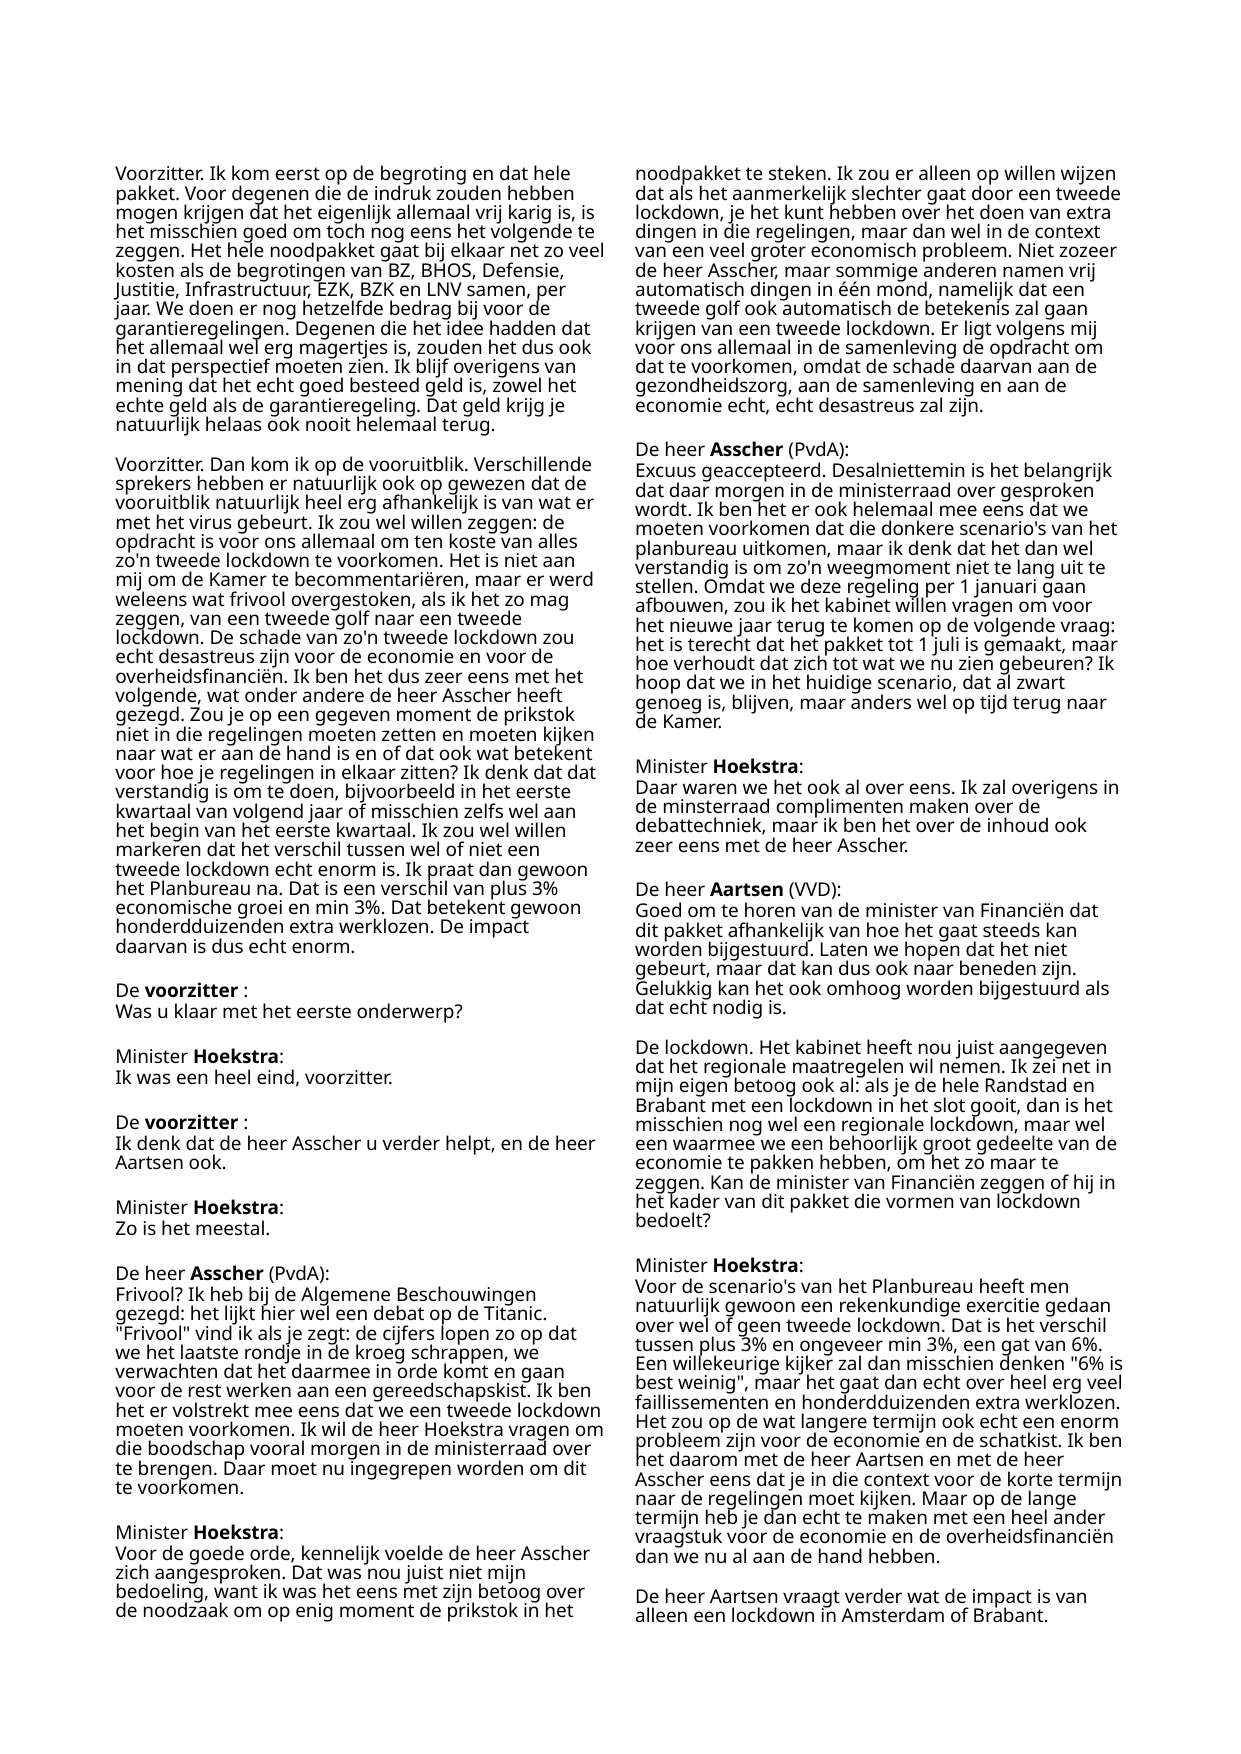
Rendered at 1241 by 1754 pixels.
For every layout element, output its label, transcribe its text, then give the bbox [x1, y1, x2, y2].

text Voor de scenario's van het Planbureau heeft men natuurlijk gewoon een rekenkundige exercitie gedaan over wel of geen tweede lockdown. Dat is het verschil tussen plus 3% en ongeveer min 3%, een gat van 6%. Een willekeurige kijker zal dan misschien denken "6% is best weinig", maar het gaat dan echt over heel erg veel faillissementen en honderdduizenden extra werklozen. Het zou op de wat langere termijn ook echt een enorm probleem zijn voor de economie en de schatkist. Ik ben het daarom met de heer Aartsen en met de heer Asscher eens dat je in die context voor de korte termijn naar de regelingen moet kijken. Maar op de lange termijn heb je dan echt te maken met een heel ander vraagstuk voor de economie en de overheidsfinanciën dan we nu al aan de hand hebben. [635, 1278, 1125, 1567]
text Minister Hoekstra: [115, 1519, 605, 1544]
text De heer Asscher (PvdA): [115, 1260, 605, 1286]
text De voorzitter : [115, 1109, 605, 1135]
text De voorzitter : [115, 978, 605, 1003]
text Minister Hoekstra: [635, 1252, 1125, 1278]
text Minister Hoekstra: [635, 753, 1125, 779]
text Voor de goede orde, kennelijk voelde de heer Asscher zich aangesproken. Dat was nou juist niet mijn bedoeling, want ik was het eens met zijn betoog over de noodzaak om op enig moment de prikstok in het [115, 1544, 605, 1622]
text Frivool? Ik heb bij de Algemene Beschouwingen gezegd: het lijkt hier wel een debat op de Titanic. "Frivool" vind ik als je zegt: de cijfers lopen zo op dat we het laatste rondje in de kroeg schrappen, we verwachten dat het daarmee in orde komt en gaan voor de rest werken aan een gereedschapskist. Ik ben het er volstrekt mee eens dat we een tweede lockdown moeten voorkomen. Ik wil de heer Hoekstra vragen om die boodschap vooral morgen in de ministerraad over te brengen. Daar moet nu ingegrepen worden om dit te voorkomen. [115, 1286, 605, 1498]
text Minister Hoekstra: [115, 1194, 605, 1220]
text Ik denk dat de heer Asscher u verder helpt, en de heer Aartsen ook. [115, 1135, 605, 1174]
text Voorzitter. Dan kom ik op de vooruitblik. Verschillende sprekers hebben er natuurlijk ook op gewezen dat de vooruitblik natuurlijk heel erg afhankelijk is van wat er met het virus gebeurt. Ik zou wel willen zeggen: de opdracht is voor ons allemaal om ten koste van alles zo'n tweede lockdown te voorkomen. Het is niet aan mij om de Kamer te becommentariëren, maar er werd weleens wat frivool overgestoken, als ik het zo mag zeggen, van een tweede golf naar een tweede lockdown. De schade van zo'n tweede lockdown zou echt desastreus zijn voor de economie en voor de overheidsfinanciën. Ik ben het dus zeer eens met het volgende, wat onder andere de heer Asscher heeft gezegd. Zou je op een gegeven moment de prikstok niet in die regelingen moeten zetten en moeten kijken naar wat er aan de hand is en of dat ook wat betekent voor hoe je regelingen in elkaar zitten? Ik denk dat dat verstandig is om te doen, bijvoorbeeld in het eerste kwartaal van volgend jaar of misschien zelfs wel aan het begin van het eerste kwartaal. Ik zou wel willen markeren dat het verschil tussen wel of niet een tweede lockdown echt enorm is. Ik praat dan gewoon het Planbureau na. Dat is een verschil van plus 3% economische groei en min 3%. Dat betekent gewoon honderdduizenden extra werklozen. De impact daarvan is dus echt enorm. [115, 456, 605, 957]
text Daar waren we het ook al over eens. Ik zal overigens in de minsterraad complimenten maken over de debattechniek, maar ik ben het over de inhoud ook zeer eens met de heer Asscher. [635, 779, 1125, 856]
text noodpakket te steken. Ik zou er alleen op willen wijzen dat als het aanmerkelijk slechter gaat door een tweede lockdown, je het kunt hebben over het doen van extra dingen in die regelingen, maar dan wel in de context van een veel groter economisch probleem. Niet zozeer de heer Asscher, maar sommige anderen namen vrij automatisch dingen in één mond, namelijk dat een tweede golf ook automatisch de betekenis zal gaan krijgen van een tweede lockdown. Er ligt volgens mij voor ons allemaal in de samenleving de opdracht om dat te voorkomen, omdat de schade daarvan aan de gezondheidszorg, aan de samenleving en aan de economie echt, echt desastreus zal zijn. [635, 165, 1125, 416]
text Ik was een heel eind, voorzitter. [115, 1069, 605, 1088]
text Was u klaar met het eerste onderwerp? [115, 1003, 605, 1023]
text Minister Hoekstra: [115, 1043, 605, 1069]
text Goed om te horen van de minister van Financiën dat dit pakket afhankelijk van hoe het gaat steeds kan worden bijgestuurd. Laten we hopen dat het niet gebeurt, maar dat kan dus ook naar beneden zijn. Gelukkig kan het ook omhoog worden bijgestuurd als dat echt nodig is. [635, 902, 1125, 1018]
text De heer Aartsen vraagt verder wat de impact is van alleen een lockdown in Amsterdam of Brabant. [635, 1588, 1125, 1626]
text Excuus geaccepteerd. Desalniettemin is het belangrijk dat daar morgen in de ministerraad over gesproken wordt. Ik ben het er ook helemaal mee eens dat we moeten voorkomen dat die donkere scenario's van het planbureau uitkomen, maar ik denk dat het dan wel verstandig is om zo'n weegmoment niet te lang uit te stellen. Omdat we deze regeling per 1 januari gaan afbouwen, zou ik het kabinet willen vragen om voor het nieuwe jaar terug te komen op de volgende vraag: het is terecht dat het pakket tot 1 juli is gemaakt, maar hoe verhoudt dat zich tot wat we nu zien gebeuren? Ik hoop dat we in het huidige scenario, dat al zwart genoeg is, blijven, maar anders wel op tijd terug naar de Kamer. [635, 462, 1125, 732]
text Voorzitter. Ik kom eerst op de begroting en dat hele pakket. Voor degenen die de indruk zouden hebben mogen krijgen dat het eigenlijk allemaal vrij karig is, is het misschien goed om toch nog eens het volgende te zeggen. Het hele noodpakket gaat bij elkaar net zo veel kosten als de begrotingen van BZ, BHOS, Defensie, Justitie, Infrastructuur, EZK, BZK en LNV samen, per jaar. We doen er nog hetzelfde bedrag bij voor de garantieregelingen. Degenen die het idee hadden dat het allemaal wel erg magertjes is, zouden het dus ook in dat perspectief moeten zien. Ik blijf overigens van mening dat het echt goed besteed geld is, zowel het echte geld als de garantieregeling. Dat geld krijg je natuurlijk helaas ook nooit helemaal terug. [115, 165, 605, 435]
text De heer Aartsen (VVD): [635, 877, 1125, 902]
text De heer Asscher (PvdA): [635, 437, 1125, 462]
text Zo is het meestal. [115, 1220, 605, 1239]
text De lockdown. Het kabinet heeft nou juist aangegeven dat het regionale maatregelen wil nemen. Ik zei net in mijn eigen betoog ook al: als je de hele Randstad en Brabant met een lockdown in het slot gooit, dan is het misschien nog wel een regionale lockdown, maar wel een waarmee we een behoorlijk groot gedeelte van de economie te pakken hebben, om het zo maar te zeggen. Kan de minister van Financiën zeggen of hij in het kader van dit pakket die vormen van lockdown bedoelt? [635, 1039, 1125, 1231]
